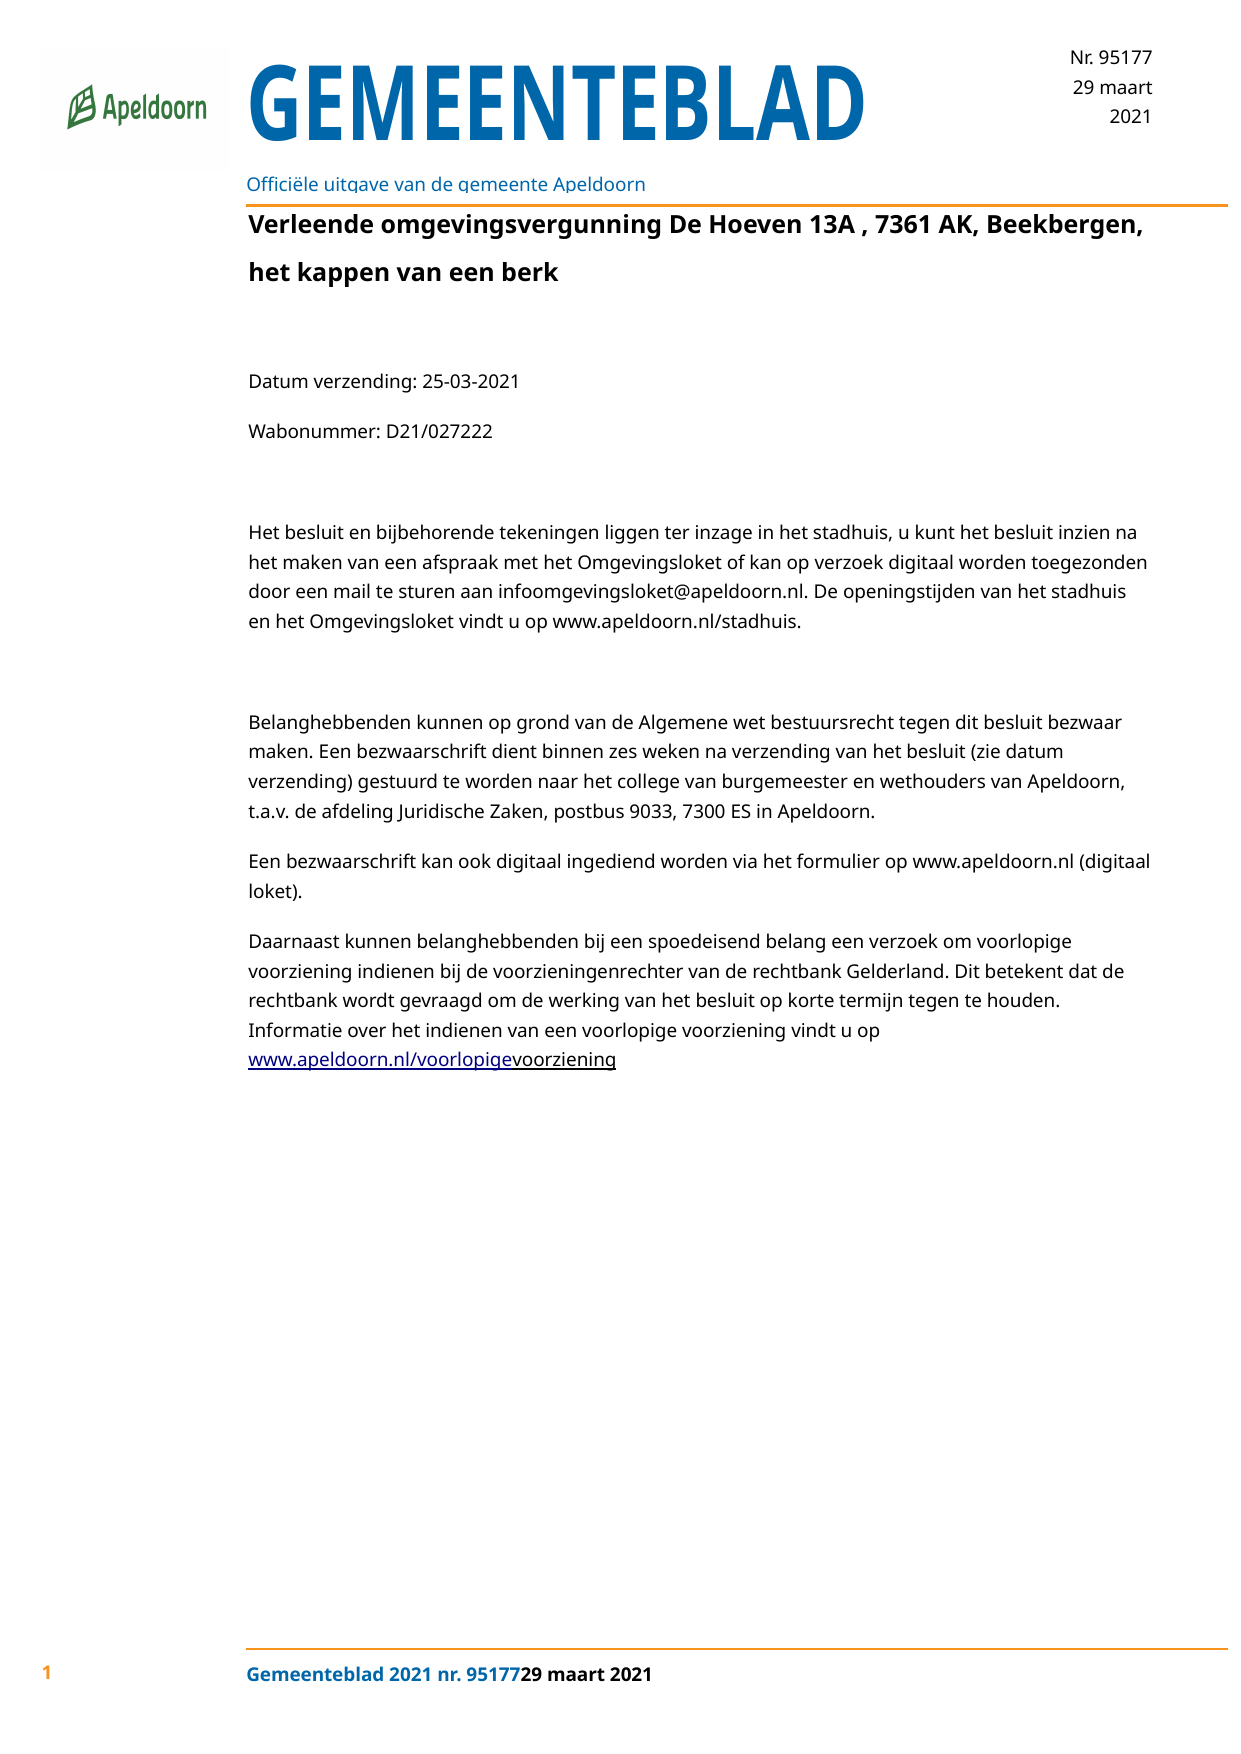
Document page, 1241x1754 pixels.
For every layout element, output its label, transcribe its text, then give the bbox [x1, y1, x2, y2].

text Verleende omgevingsvergunning De Hoeven 13A , 7361 AK, Beekbergen, het kappen van een berk [248, 207, 1152, 288]
text Daarnaast kunnen belanghebbenden bij een spoedeisend belang een verzoek om voorlopige voorziening indienen bij de voorzieningenrechter van de rechtbank Gelderland. Dit betekent dat de rechtbank wordt gevraagd om de werking van het besluit op korte termijn tegen te houden. Informatie over het indienen van een voorlopige voorziening vindt u op www.apeldoorn.nl/voorlopigevoorziening [248, 928, 1152, 1072]
text Het besluit en bijbehorende tekeningen liggen ter inzage in het stadhuis, u kunt het besluit inzien na het maken van een afspraak met het Omgevingsloket of kan op verzoek digitaal worden toegezonden door een mail te sturen aan infoomgevingsloket@apeldoorn.nl. De openingstijden van het stadhuis en het Omgevingsloket vindt u op www.apeldoorn.nl/stadhuis. [248, 519, 1152, 634]
text Een bezwaarschrift kan ook digitaal ingediend worden via het formulier op www.apeldoorn.nl (digitaal loket). [248, 848, 1152, 904]
text Belanghebbenden kunnen op grond van de Algemene wet bestuursrecht tegen dit besluit bezwaar maken. Een bezwaarschrift dient binnen zes weken na verzending van het besluit (zie datum verzending) gestuurd te worden naar het college van burgemeester en wethouders van Apeldoorn, t.a.v. de afdeling Juridische Zaken, postbus 9033, 7300 ES in Apeldoorn. [248, 709, 1152, 824]
text Datum verzending: 25-03-2021 [248, 368, 1152, 394]
picture [41, 47, 231, 172]
text Wabonummer: D21/027222 [248, 419, 1152, 444]
